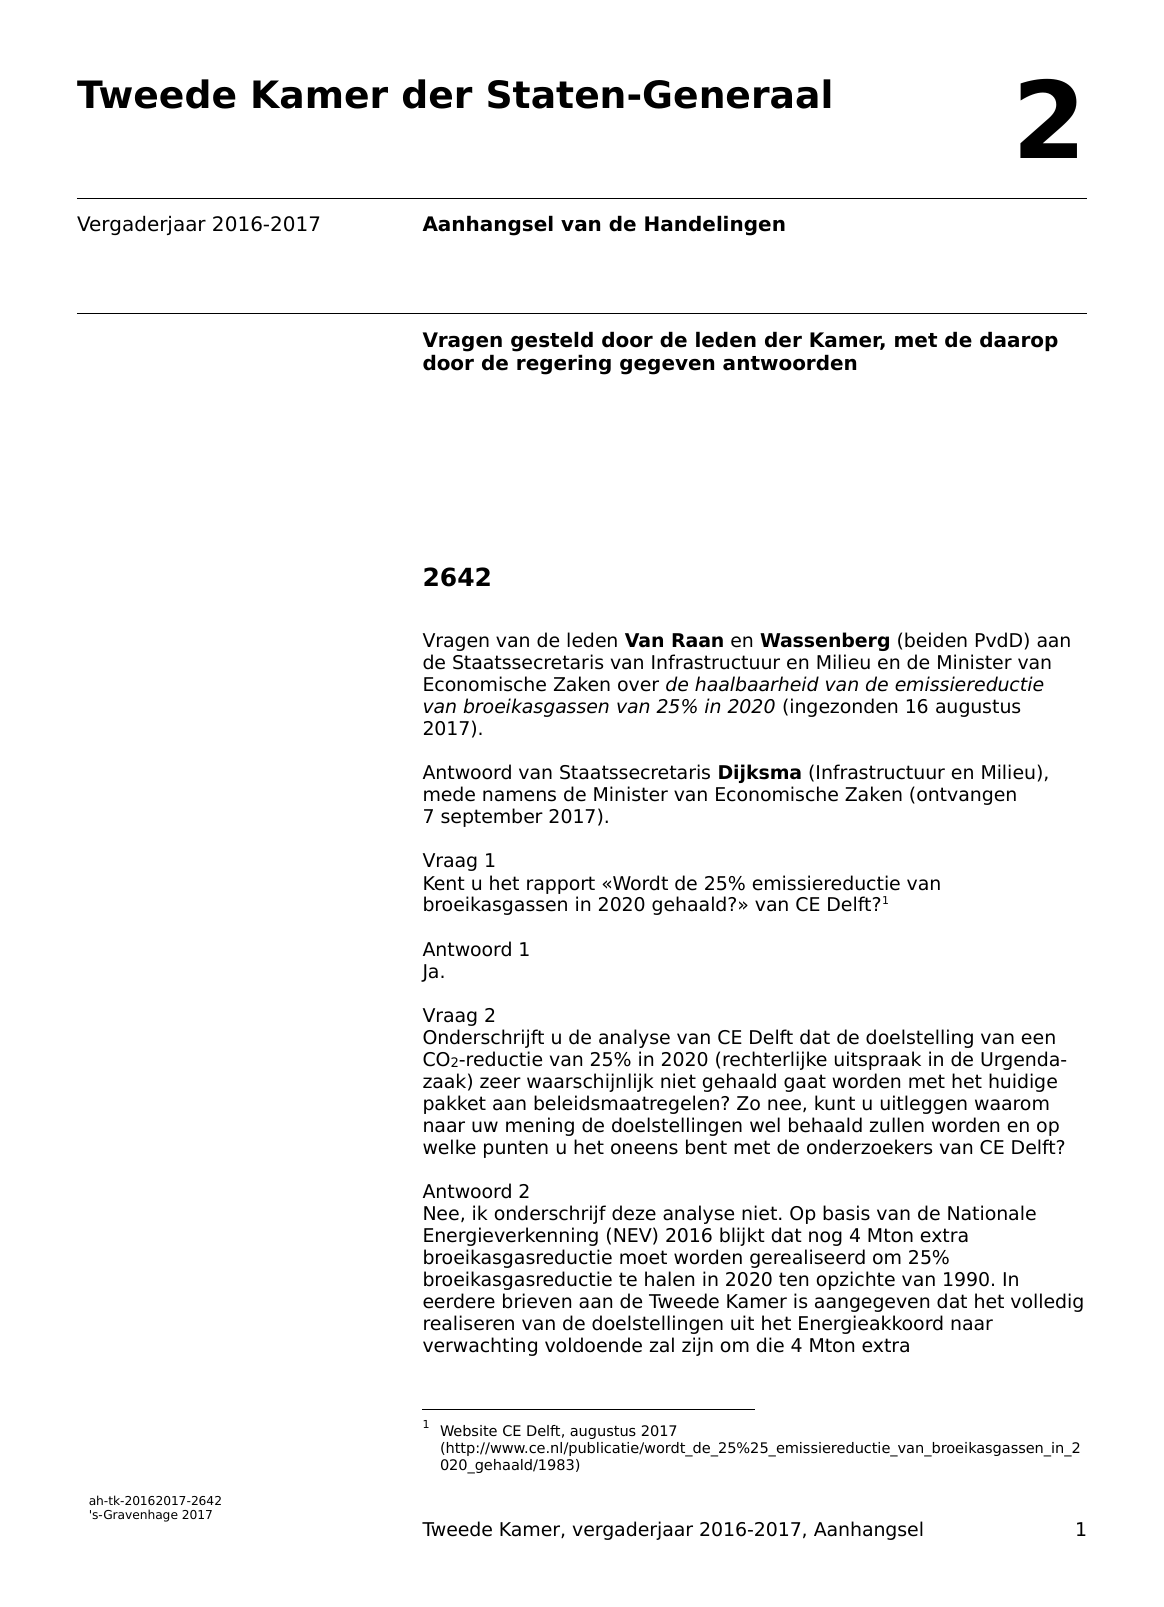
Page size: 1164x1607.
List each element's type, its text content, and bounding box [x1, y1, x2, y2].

table_header 2 [886, 59, 1087, 198]
text Vraag 1 [422, 850, 1087, 872]
text 2642 [422, 563, 1087, 592]
text Vragen van de leden Van Raan en Wassenberg (beiden PvdD) aan de Staatssecretaris van Infrastructuur en Milieu en de Minister van Economische Zaken over de haalbaarheid van de emissiereductie van broeikasgassen van 25% in 2020 (ingezonden 16 augustus 2017). [422, 630, 1087, 740]
text Nee, ik onderschrijf deze analyse niet. Op basis van de Nationale Energieverkenning (NEV) 2016 blijkt dat nog 4 Mton extra broeikasgasreductie moet worden gerealiseerd om 25% broeikasgasreductie te halen in 2020 ten opzichte van 1990. In eerdere brieven aan de Tweede Kamer is aangegeven dat het volledig realiseren van de doelstellingen uit het Energieakkoord naar verwachting voldoende zal zijn om die 4 Mton extra [422, 1203, 1087, 1357]
text Onderschrijft u de analyse van CE Delft dat de doelstelling van een CO2-reductie van 25% in 2020 (rechterlijke uitspraak in de Urgenda-zaak) zeer waarschijnlijk niet gehaald gaat worden met het huidige pakket aan beleidsmaatregelen? Zo nee, kunt u uitleggen waarom naar uw mening de doelstellingen wel behaald zullen worden en op welke punten u het oneens bent met de onderzoekers van CE Delft? [422, 1027, 1087, 1158]
table_header Tweede Kamer der Staten-Generaal [77, 59, 886, 198]
text Antwoord 2 [422, 1181, 1087, 1203]
text Antwoord van Staatssecretaris Dijksma (Infrastructuur en Milieu), mede namens de Minister van Economische Zaken (ontvangen 7 september 2017). [422, 762, 1087, 828]
text Vraag 2 [422, 1005, 1087, 1027]
table_cell Vragen gesteld door de leden der Kamer, met de daarop door de regering gegeven antwoorden [422, 314, 1087, 375]
text ah-tk-20162017-2642 [88, 1494, 323, 1508]
text Ja. [422, 961, 1087, 982]
text Kent u het rapport «Wordt de 25% emissiereductie van broeikasgassen in 2020 gehaald?» van CE Delft? [422, 872, 1087, 916]
table_cell Aanhangsel van de Handelingen [422, 199, 1087, 313]
text Antwoord 1 [422, 938, 1087, 961]
table_cell Vergaderjaar 2016-2017 [77, 199, 422, 313]
table_cell [77, 314, 422, 375]
text Website CE Delft, augustus 2017 (http://www.ce.nl/publicatie/wordt_de_25%25_emissiereductie_van_broeikasgassen_in_2020_gehaald/1983) [422, 1418, 1087, 1474]
text 's-Gravenhage 2017 [88, 1508, 323, 1522]
